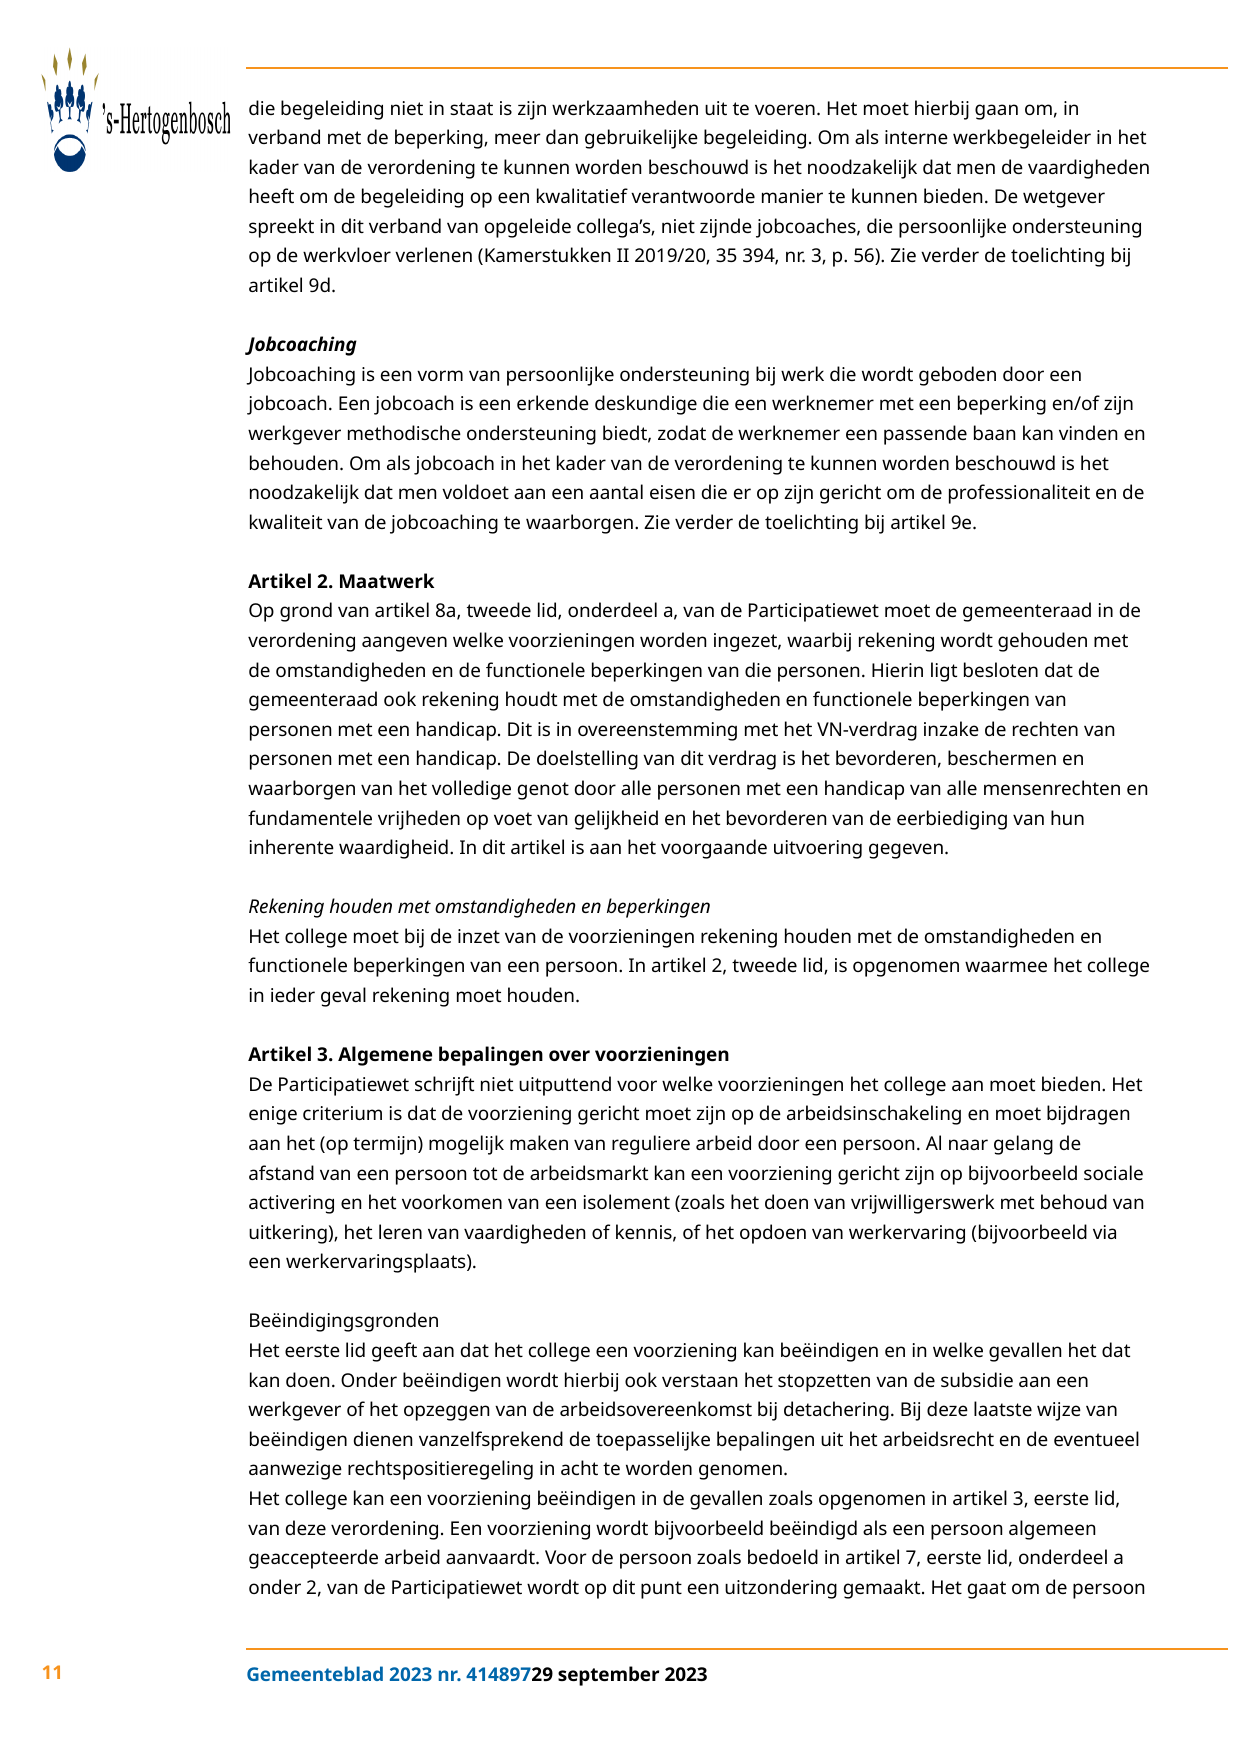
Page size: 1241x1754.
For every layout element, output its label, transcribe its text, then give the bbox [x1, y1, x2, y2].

text Op grond van artikel 8a, tweede lid, onderdeel a, van de Participatiewet moet de gemeenteraad in de verordening aangeven welke voorzieningen worden ingezet, waarbij rekening wordt gehouden met de omstandigheden en de functionele beperkingen van die personen. Hierin ligt besloten dat de gemeenteraad ook rekening houdt met de omstandigheden en functionele beperkingen van personen met een handicap. Dit is in overeenstemming met het VN-verdrag inzake de rechten van personen met een handicap. De doelstelling van dit verdrag is het bevorderen, beschermen en waarborgen van het volledige genot door alle personen met een handicap van alle mensenrechten en fundamentele vrijheden op voet van gelijkheid en het bevorderen van de eerbiediging van hun inherente waardigheid. In dit artikel is aan het voorgaande uitvoering gegeven. [248, 598, 1152, 860]
text Het eerste lid geeft aan dat het college een voorziening kan beëindigen en in welke gevallen het dat kan doen. Onder beëindigen wordt hierbij ook verstaan het stopzetten van de subsidie aan een werkgever of het opzeggen van de arbeidsovereenkomst bij detachering. Bij deze laatste wijze van beëindigen dienen vanzelfsprekend de toepasselijke bepalingen uit het arbeidsrecht en de eventueel aanwezige rechtspositieregeling in acht te worden genomen. [248, 1337, 1152, 1481]
text Jobcoaching [248, 331, 1152, 357]
text Rekening houden met omstandigheden en beperkingen [248, 893, 1152, 919]
text die begeleiding niet in staat is zijn werkzaamheden uit te voeren. Het moet hierbij gaan om, in verband met de beperking, meer dan gebruikelijke begeleiding. Om als interne werkbegeleider in het kader van de verordening te kunnen worden beschouwd is het noodzakelijk dat men de vaardigheden heeft om de begeleiding op een kwalitatief verantwoorde manier te kunnen bieden. De wetgever spreekt in dit verband van opgeleide collega’s, niet zijnde jobcoaches, die persoonlijke ondersteuning op de werkvloer verlenen (Kamerstukken II 2019/20, 35 394, nr. 3, p. 56). Zie verder de toelichting bij artikel 9d. [248, 95, 1152, 298]
text Jobcoaching is een vorm van persoonlijke ondersteuning bij werk die wordt geboden door een jobcoach. Een jobcoach is een erkende deskundige die een werknemer met een beperking en/of zijn werkgever methodische ondersteuning biedt, zodat de werknemer een passende baan kan vinden en behouden. Om als jobcoach in het kader van de verordening te kunnen worden beschouwd is het noodzakelijk dat men voldoet aan een aantal eisen die er op zijn gericht om de professionaliteit en de kwaliteit van de jobcoaching te waarborgen. Zie verder de toelichting bij artikel 9e. [248, 361, 1152, 535]
text De Participatiewet schrijft niet uitputtend voor welke voorzieningen het college aan moet bieden. Het enige criterium is dat de voorziening gericht moet zijn op de arbeidsinschakeling en moet bijdragen aan het (op termijn) mogelijk maken van reguliere arbeid door een persoon. Al naar gelang de afstand van een persoon tot de arbeidsmarkt kan een voorziening gericht zijn op bijvoorbeeld sociale activering en het voorkomen van een isolement (zoals het doen van vrijwilligerswerk met behoud van uitkering), het leren van vaardigheden of kennis, of het opdoen van werkervaring (bijvoorbeeld via een werkervaringsplaats). [248, 1071, 1152, 1274]
text Artikel 3. Algemene bepalingen over voorzieningen [248, 1041, 1152, 1067]
text Het college moet bij de inzet van de voorzieningen rekening houden met de omstandigheden en functionele beperkingen van een persoon. In artikel 2, tweede lid, is opgenomen waarmee het college in ieder geval rekening moet houden. [248, 923, 1152, 1008]
text Beëindigingsgronden [248, 1308, 1152, 1333]
text Artikel 2. Maatwerk [248, 568, 1152, 594]
picture [41, 47, 231, 172]
text Het college kan een voorziening beëindigen in de gevallen zoals opgenomen in artikel 3, eerste lid, van deze verordening. Een voorziening wordt bijvoorbeeld beëindigd als een persoon algemeen geaccepteerde arbeid aanvaardt. Voor de persoon zoals bedoeld in artikel 7, eerste lid, onderdeel a onder 2, van de Participatiewet wordt op dit punt een uitzondering gemaakt. Het gaat om de persoon [248, 1485, 1152, 1600]
